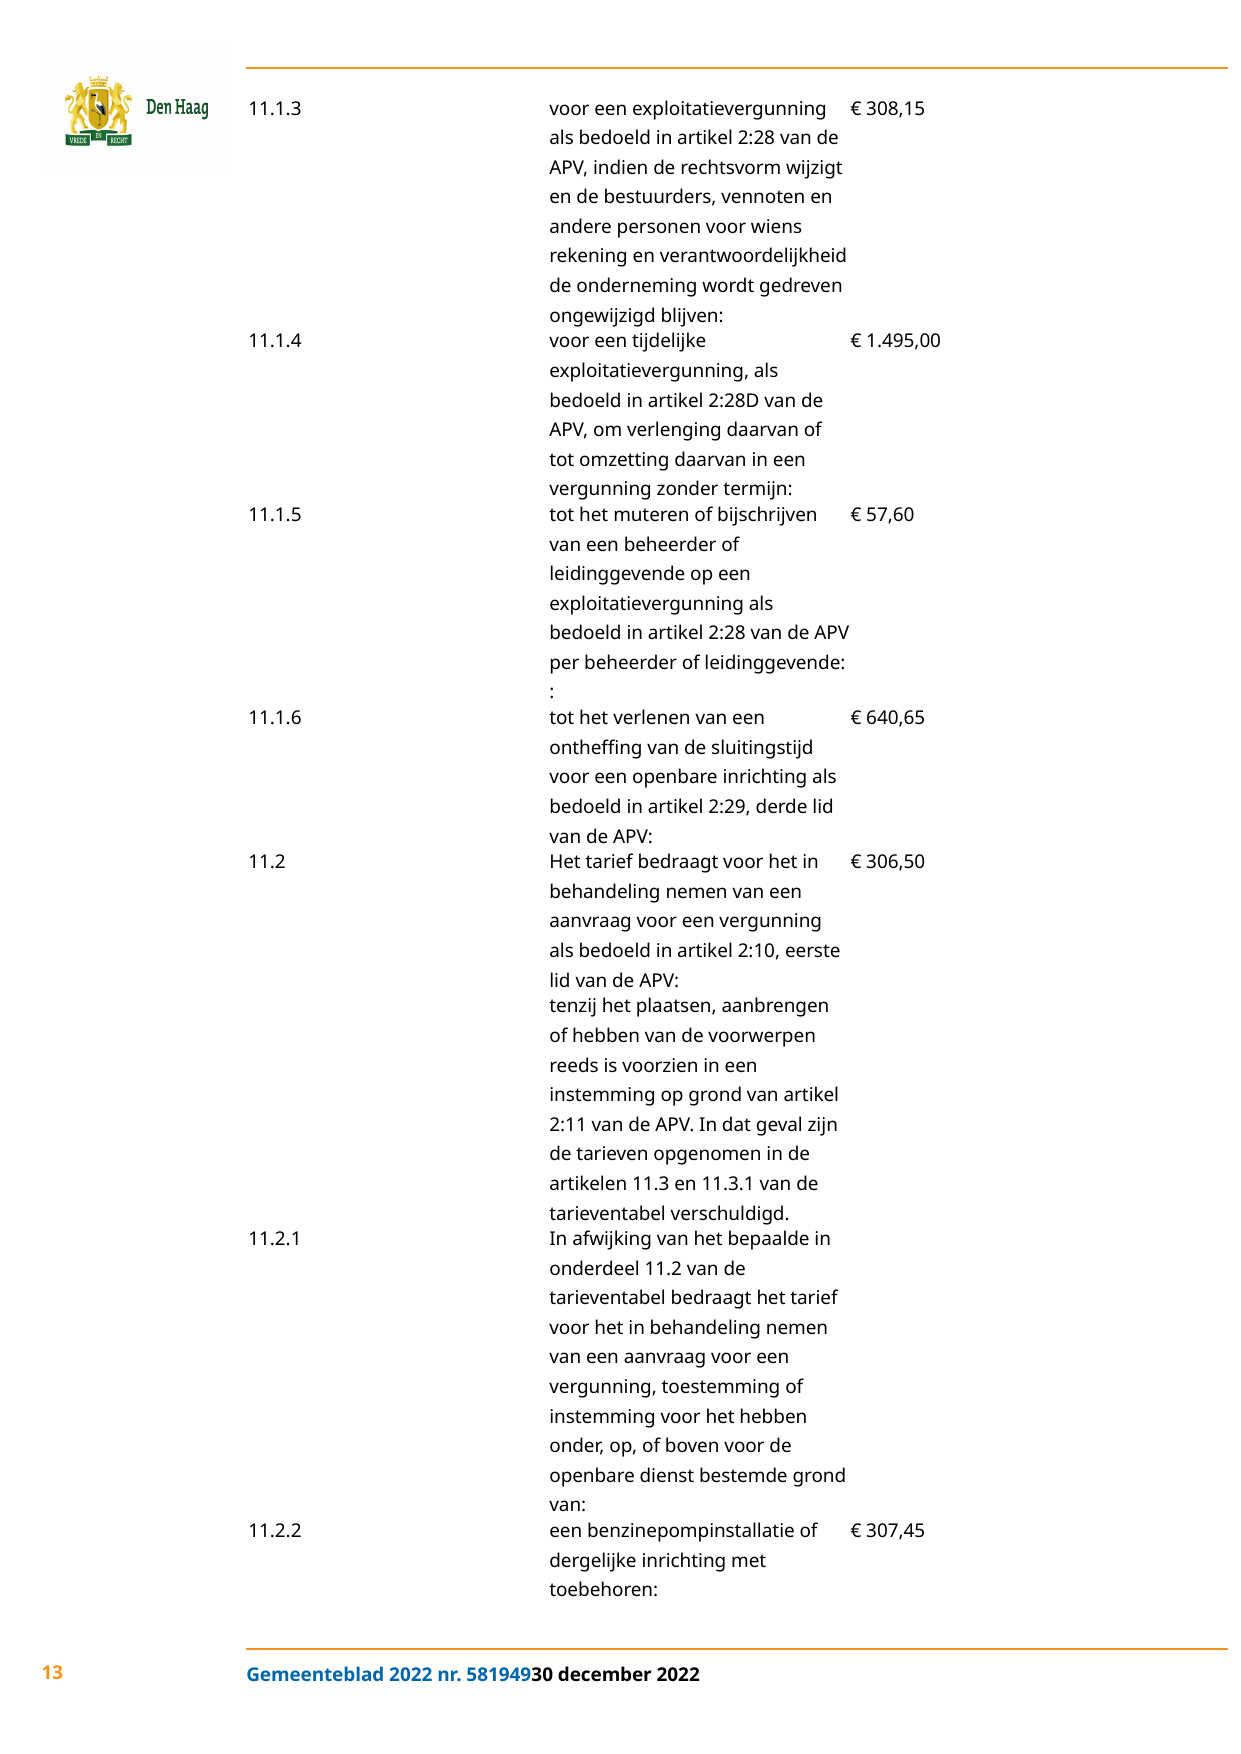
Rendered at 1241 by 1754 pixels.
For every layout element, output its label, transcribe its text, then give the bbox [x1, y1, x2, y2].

table_cell € 308,15 [850, 95, 1152, 328]
table_cell In afwijking van het bepaalde in onderdeel 11.2 van de tarieventabel bedraagt het tarief voor het in behandeling nemen van een aanvraag voor een vergunning, toestemming of instemming voor het hebben onder, op, of boven voor de openbare dienst bestemde grond van: [549, 1225, 850, 1517]
table_cell 11.1.6 [248, 705, 549, 848]
table_cell 11.1.5 [248, 501, 549, 704]
table_cell € 57,60 [850, 501, 1152, 704]
table_cell 11.1.3 [248, 95, 549, 328]
table_cell € 307,45 [850, 1518, 1152, 1602]
table_cell 11.2 [248, 849, 549, 993]
table_cell Het tarief bedraagt voor het in behandeling nemen van een aanvraag voor een vergunning als bedoeld in artikel 2:10, eerste lid van de APV: [549, 849, 850, 993]
table_cell € 1.495,00 [850, 328, 1152, 501]
table_cell € 640,65 [850, 705, 1152, 848]
table_cell [850, 1225, 1152, 1517]
table_cell tenzij het plaatsen, aanbrengen of hebben van de voorwerpen reeds is voorzien in een instemming op grond van artikel 2:11 van de APV. In dat geval zijn de tarieven opgenomen in de artikelen 11.3 en 11.3.1 van de tarieventabel verschuldigd. [549, 993, 850, 1225]
table_cell tot het muteren of bijschrijven van een beheerder of leidinggevende op een exploitatievergunning als bedoeld in artikel 2:28 van de APV per beheerder of leidinggevende: : [549, 501, 850, 704]
picture [41, 47, 231, 172]
table_cell voor een tijdelijke exploitatievergunning, als bedoeld in artikel 2:28D van de APV, om verlenging daarvan of tot omzetting daarvan in een vergunning zonder termijn: [549, 328, 850, 501]
table_cell [248, 993, 549, 1225]
table_cell een benzinepompinstallatie of dergelijke inrichting met toebehoren: [549, 1518, 850, 1602]
table_cell voor een exploitatievergunning als bedoeld in artikel 2:28 van de APV, indien de rechtsvorm wijzigt en de bestuurders, vennoten en andere personen voor wiens rekening en verantwoordelijkheid de onderneming wordt gedreven ongewijzigd blijven: [549, 95, 850, 328]
table_cell € 306,50 [850, 849, 1152, 993]
table_cell [850, 993, 1152, 1225]
table_cell 11.2.2 [248, 1518, 549, 1602]
table_cell 11.2.1 [248, 1225, 549, 1517]
table_cell 11.1.4 [248, 328, 549, 501]
table_cell tot het verlenen van een ontheffing van de sluitingstijd voor een openbare inrichting als bedoeld in artikel 2:29, derde lid van de APV: [549, 705, 850, 848]
